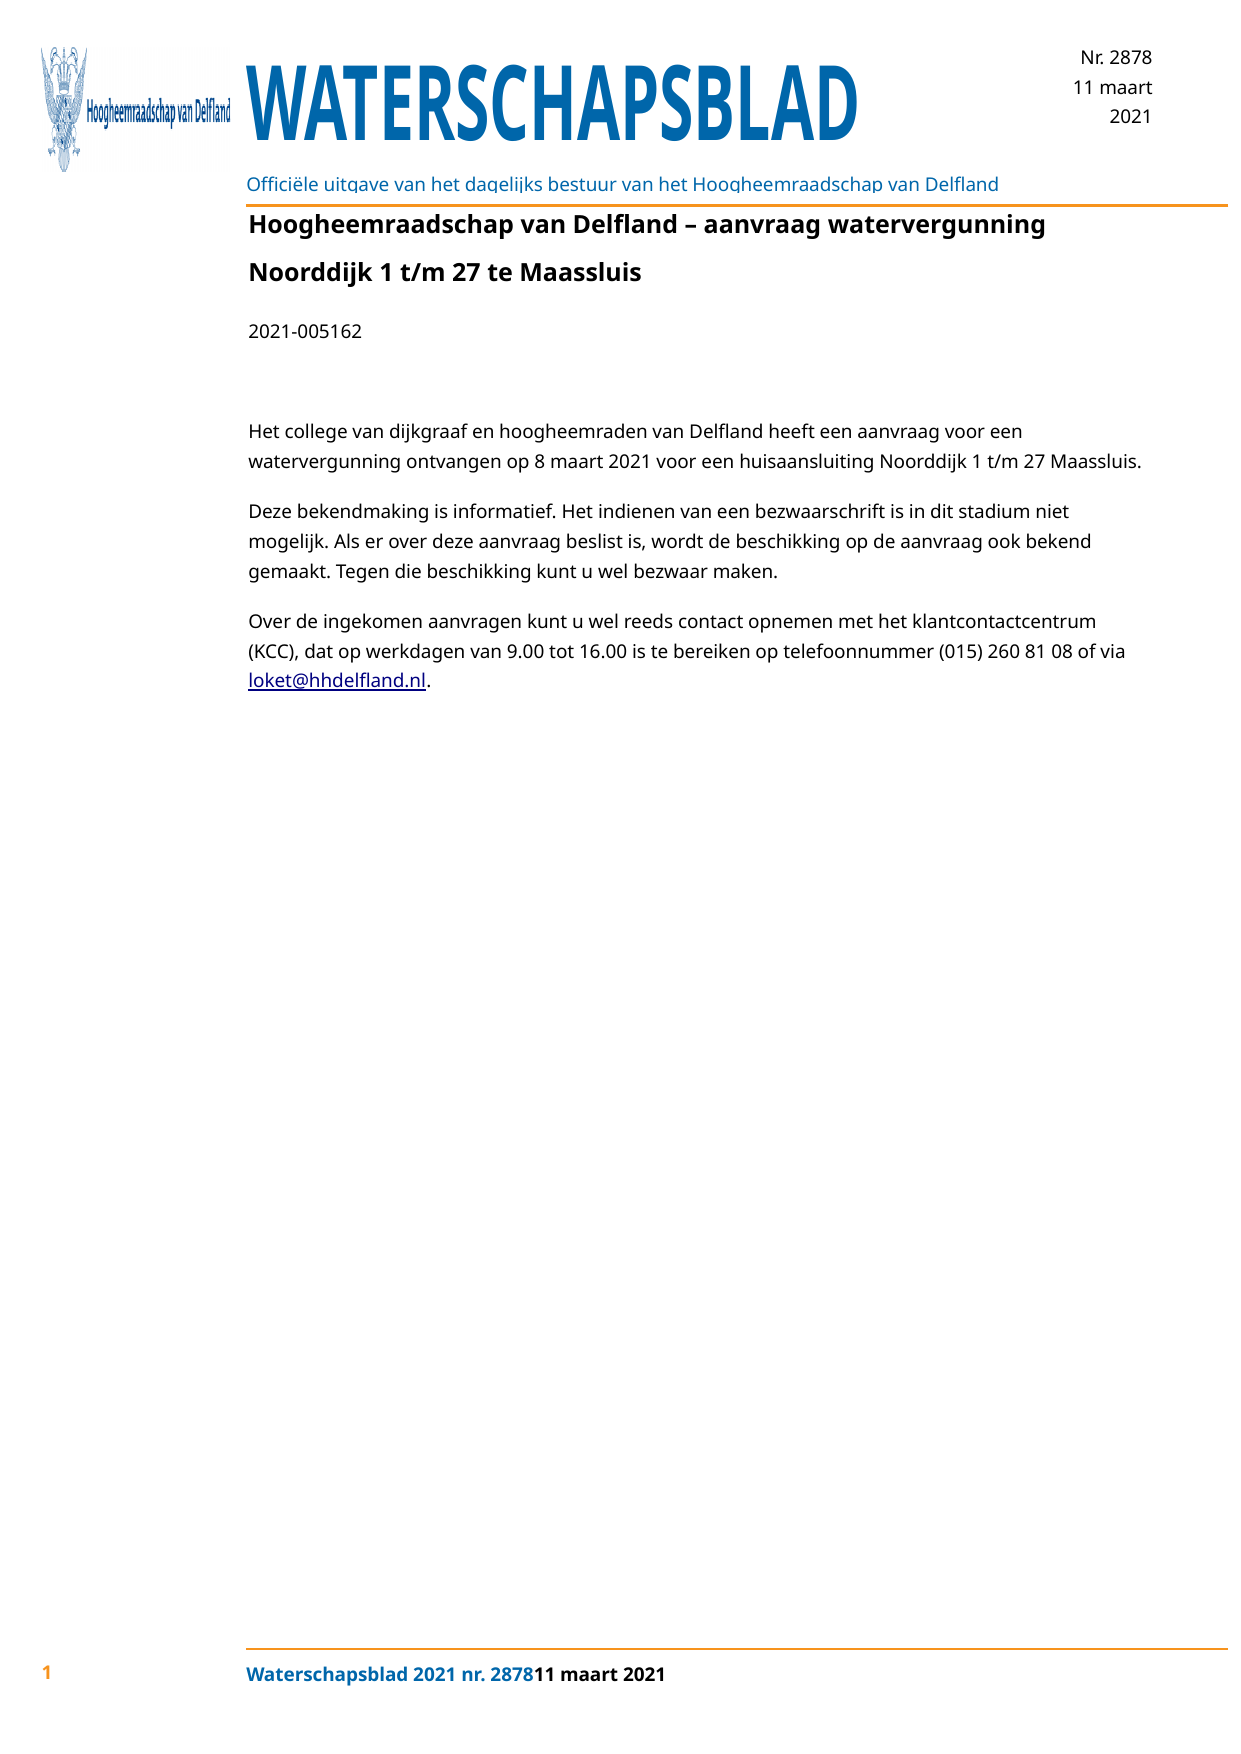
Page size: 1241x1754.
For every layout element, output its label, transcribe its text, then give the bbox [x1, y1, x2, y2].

text Het college van dijkgraaf en hoogheemraden van Delfland heeft een aanvraag voor een watervergunning ontvangen op 8 maart 2021 voor een huisaansluiting Noorddijk 1 t/m 27 Maassluis. [248, 419, 1152, 474]
text Deze bekendmaking is informatief. Het indienen van een bezwaarschrift is in dit stadium niet mogelijk. Als er over deze aanvraag beslist is, wordt de beschikking op de aanvraag ook bekend gemaakt. Tegen die beschikking kunt u wel bezwaar maken. [248, 499, 1152, 584]
text Hoogheemraadschap van Delfland – aanvraag watervergunning Noorddijk 1 t/m 27 te Maassluis [248, 207, 1152, 288]
text 2021-005162 [248, 318, 1152, 344]
picture [41, 47, 231, 172]
text Over de ingekomen aanvragen kunt u wel reeds contact opnemen met het klantcontactcentrum (KCC), dat op werkdagen van 9.00 tot 16.00 is te bereiken op telefoonnummer (015) 260 81 08 of via loket@hhdelfland.nl. [248, 608, 1152, 693]
